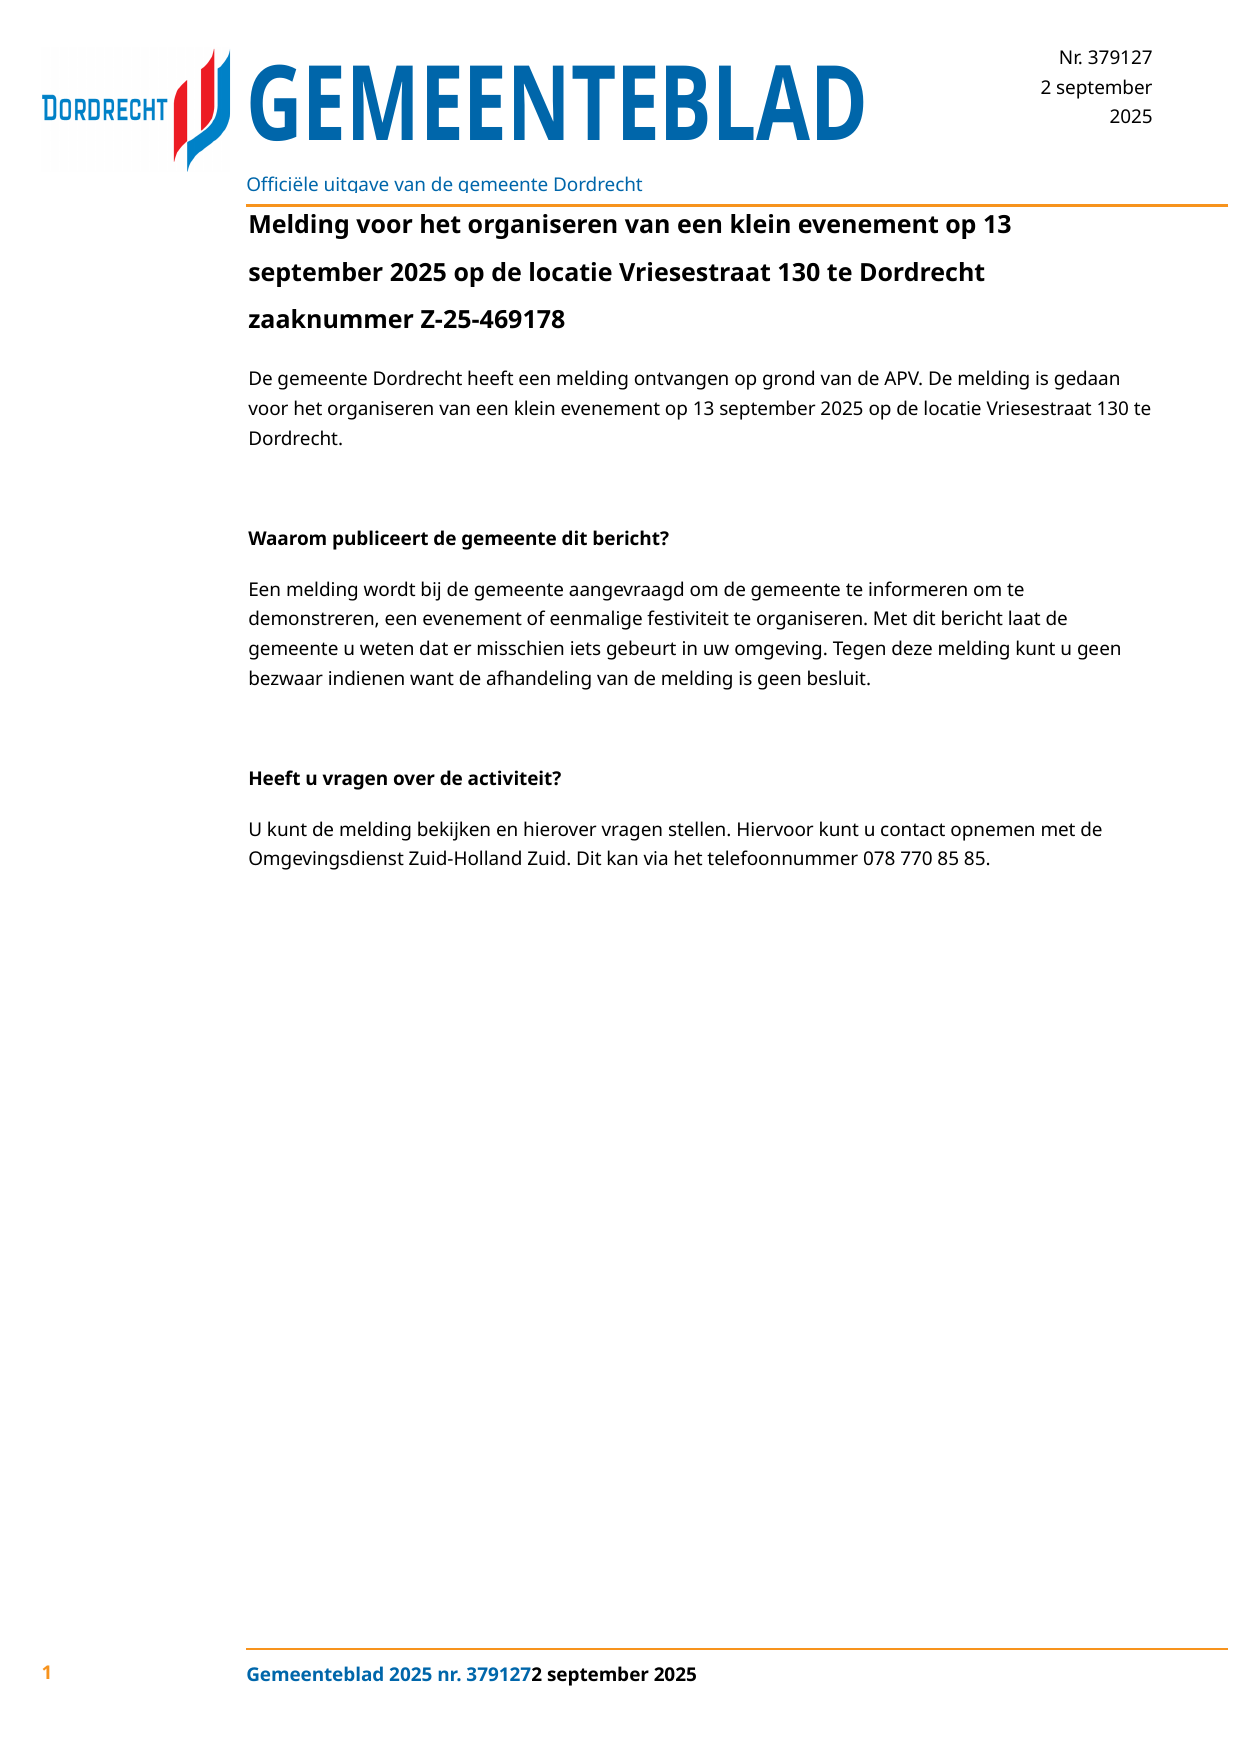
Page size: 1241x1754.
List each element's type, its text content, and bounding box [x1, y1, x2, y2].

text Waarom publiceert de gemeente dit bericht? [248, 526, 1152, 551]
text U kunt de melding bekijken en hierover vragen stellen. Hiervoor kunt u contact opnemen met de Omgevingsdienst Zuid-Holland Zuid. Dit kan via het telefoonnummer 078 770 85 85. [248, 816, 1152, 871]
text Een melding wordt bij de gemeente aangevraagd om de gemeente te informeren om te demonstreren, een evenement of eenmalige festiviteit te organiseren. Met dit bericht laat de gemeente u weten dat er misschien iets gebeurt in uw omgeving. Tegen deze melding kunt u geen bezwaar indienen want de afhandeling van de melding is geen besluit. [248, 576, 1152, 690]
text De gemeente Dordrecht heeft een melding ontvangen op grond van de APV. De melding is gedaan voor het organiseren van een klein evenement op 13 september 2025 op de locatie Vriesestraat 130 te Dordrecht. [248, 366, 1152, 450]
text Heeft u vragen over de activiteit? [248, 766, 1152, 791]
text Melding voor het organiseren van een klein evenement op 13 september 2025 op de locatie Vriesestraat 130 te Dordrecht zaaknummer Z-25-469178 [248, 207, 1152, 336]
picture [41, 47, 231, 172]
